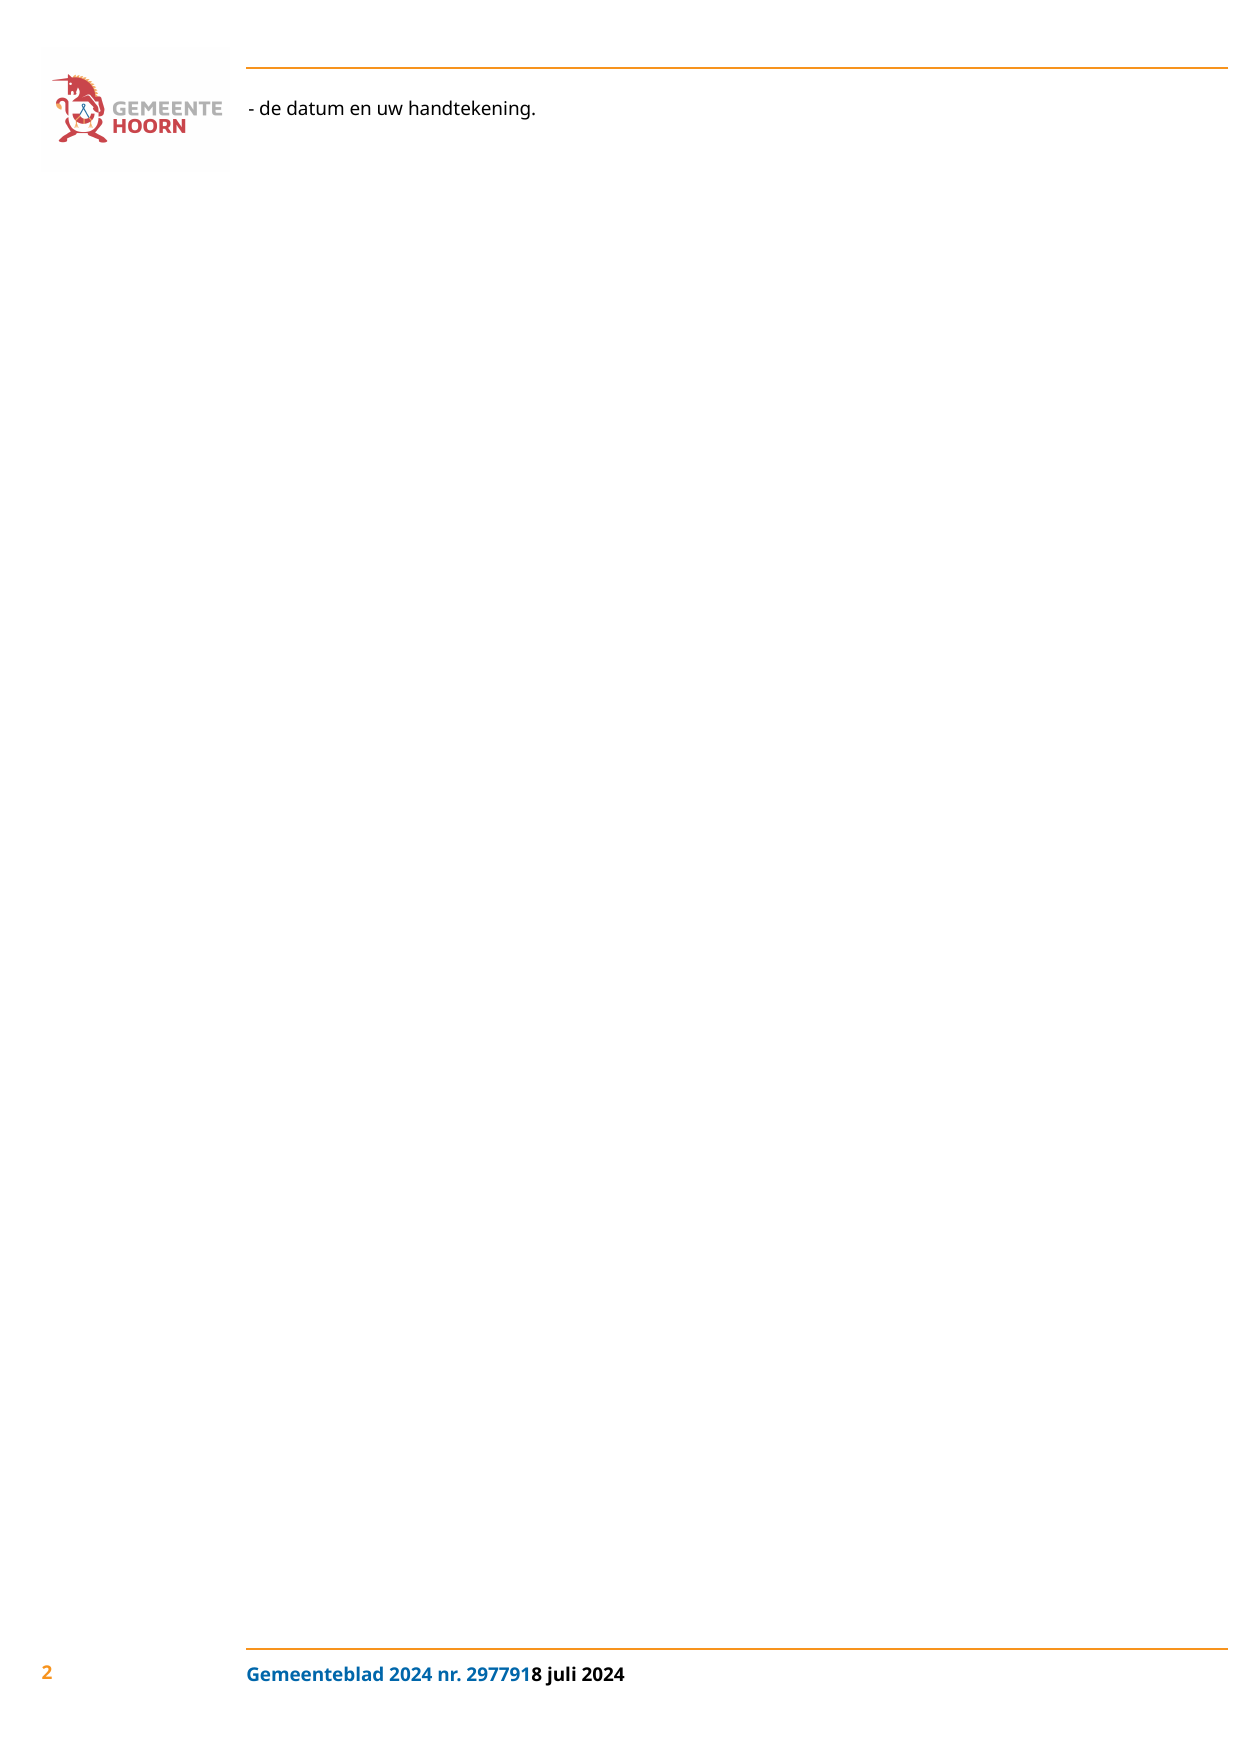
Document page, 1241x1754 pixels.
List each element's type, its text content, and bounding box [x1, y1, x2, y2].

picture [41, 47, 231, 172]
text - de datum en uw handtekening. [248, 95, 1152, 121]
